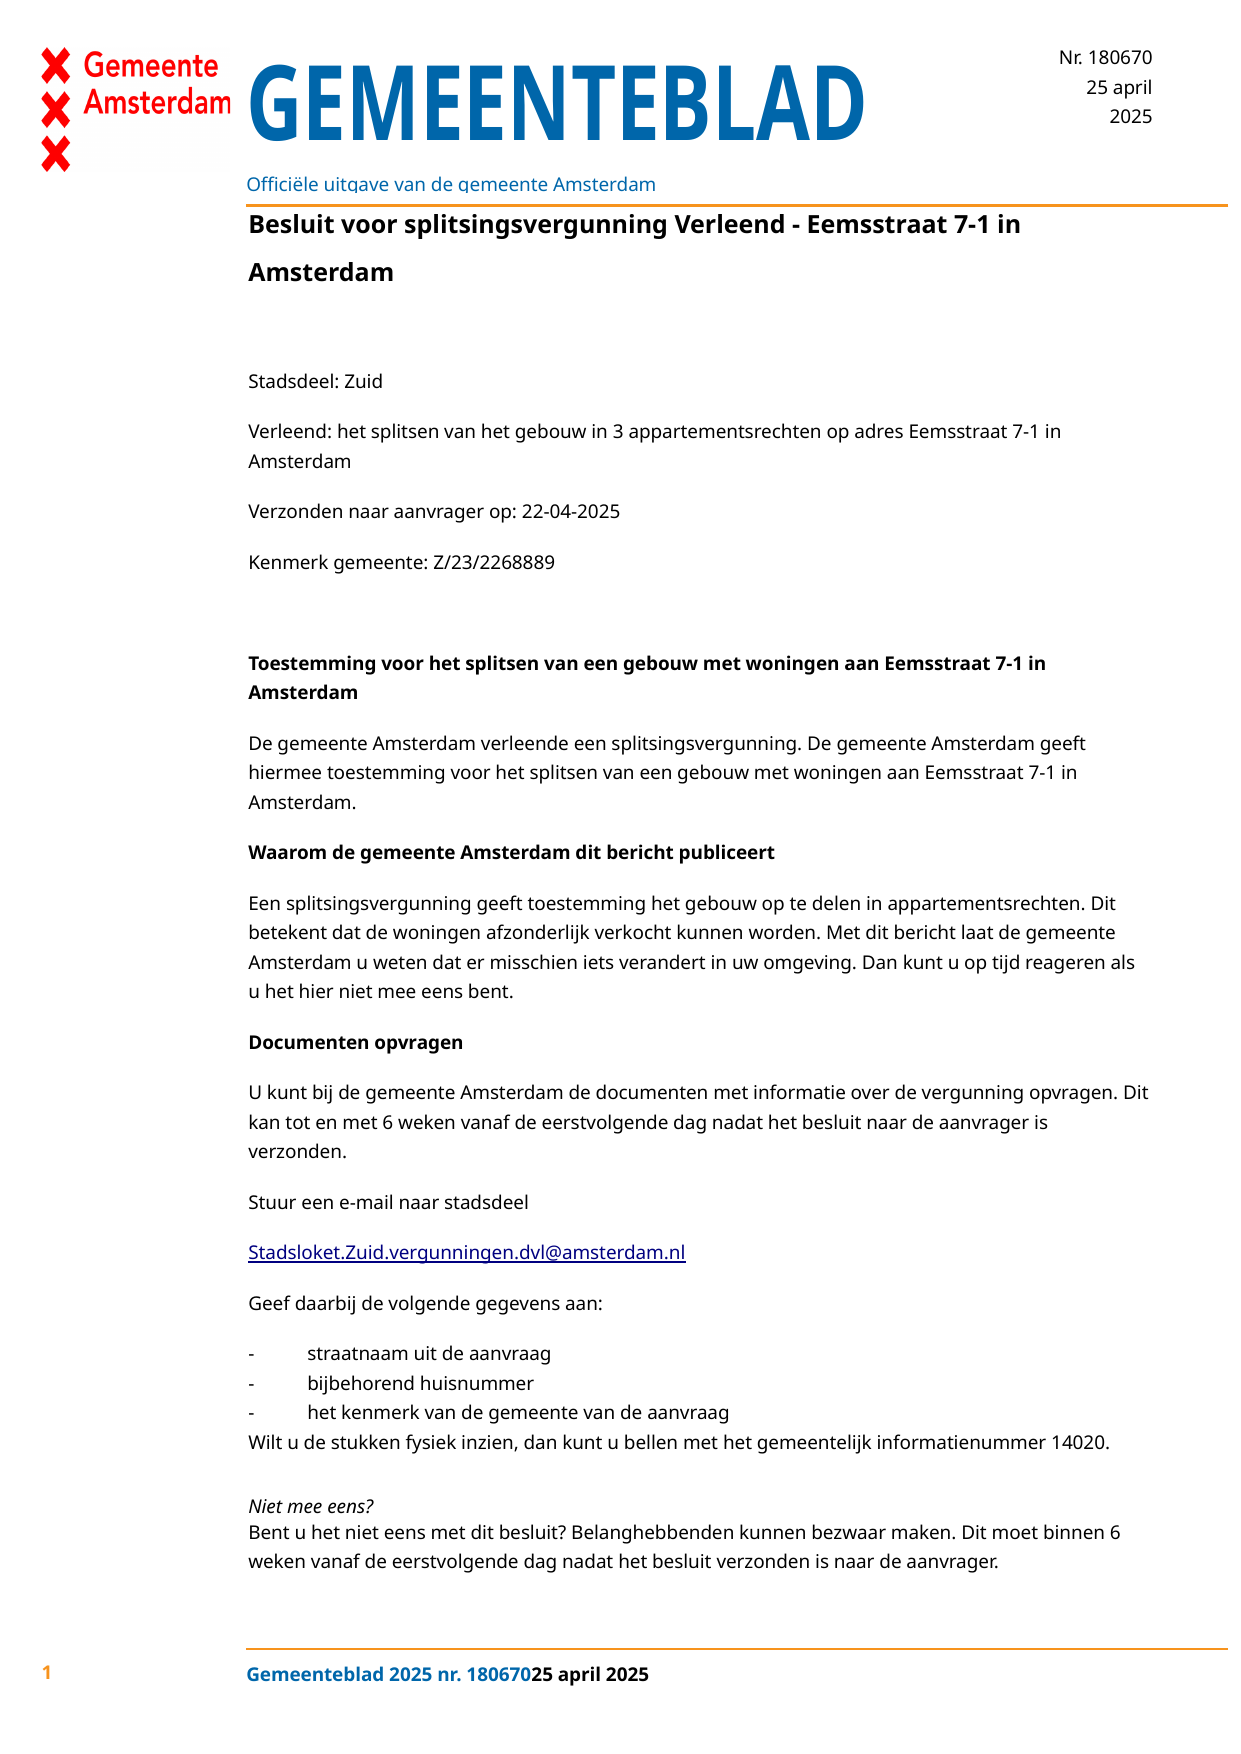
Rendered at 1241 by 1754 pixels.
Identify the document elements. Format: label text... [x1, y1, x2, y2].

text Besluit voor splitsingsvergunning Verleend - Eemsstraat 7-1 in Amsterdam [248, 207, 1152, 288]
text Bent u het niet eens met dit besluit? Belanghebbenden kunnen bezwaar maken. Dit moet binnen 6 weken vanaf de eerstvolgende dag nadat het besluit verzonden is naar de aanvrager. [248, 1519, 1152, 1574]
text Stuur een e-mail naar stadsdeel [248, 1189, 1152, 1215]
list straatnaam uit de aanvraag [248, 1340, 1152, 1366]
text Verleend: het splitsen van het gebouw in 3 appartementsrechten op adres Eemsstraat 7-1 in Amsterdam [248, 419, 1152, 474]
text Een splitsingsvergunning geeft toestemming het gebouw op te delen in appartementsrechten. Dit betekent dat de woningen afzonderlijk verkocht kunnen worden. Met dit bericht laat de gemeente Amsterdam u weten dat er misschien iets verandert in uw omgeving. Dan kunt u op tijd reageren als u het hier niet mee eens bent. [248, 890, 1152, 1004]
text Wilt u de stukken fysiek inzien, dan kunt u bellen met het gemeentelijk informatienummer 14020. [248, 1429, 1152, 1455]
text Verzonden naar aanvrager op: 22-04-2025 [248, 499, 1152, 524]
text U kunt bij de gemeente Amsterdam de documenten met informatie over de vergunning opvragen. Dit kan tot en met 6 weken vanaf de eerstvolgende dag nadat het besluit naar de aanvrager is verzonden. [248, 1079, 1152, 1164]
text Waarom de gemeente Amsterdam dit bericht publiceert [248, 839, 1152, 865]
list bijbehorend huisnummer [248, 1370, 1152, 1396]
picture [41, 47, 231, 172]
text Geef daarbij de volgende gegevens aan: [248, 1290, 1152, 1316]
text Niet mee eens? [248, 1493, 1152, 1519]
text Documenten opvragen [248, 1029, 1152, 1055]
list het kenmerk van de gemeente van de aanvraag [248, 1399, 1152, 1425]
text Stadsloket.Zuid.vergunningen.dvl@amsterdam.nl [248, 1239, 1152, 1265]
text Stadsdeel: Zuid [248, 368, 1152, 394]
text Kenmerk gemeente: Z/23/2268889 [248, 549, 1152, 575]
text Toestemming voor het splitsen van een gebouw met woningen aan Eemsstraat 7-1 in Amsterdam [248, 650, 1152, 705]
text De gemeente Amsterdam verleende een splitsingsvergunning. De gemeente Amsterdam geeft hiermee toestemming voor het splitsen van een gebouw met woningen aan Eemsstraat 7-1 in Amsterdam. [248, 730, 1152, 815]
